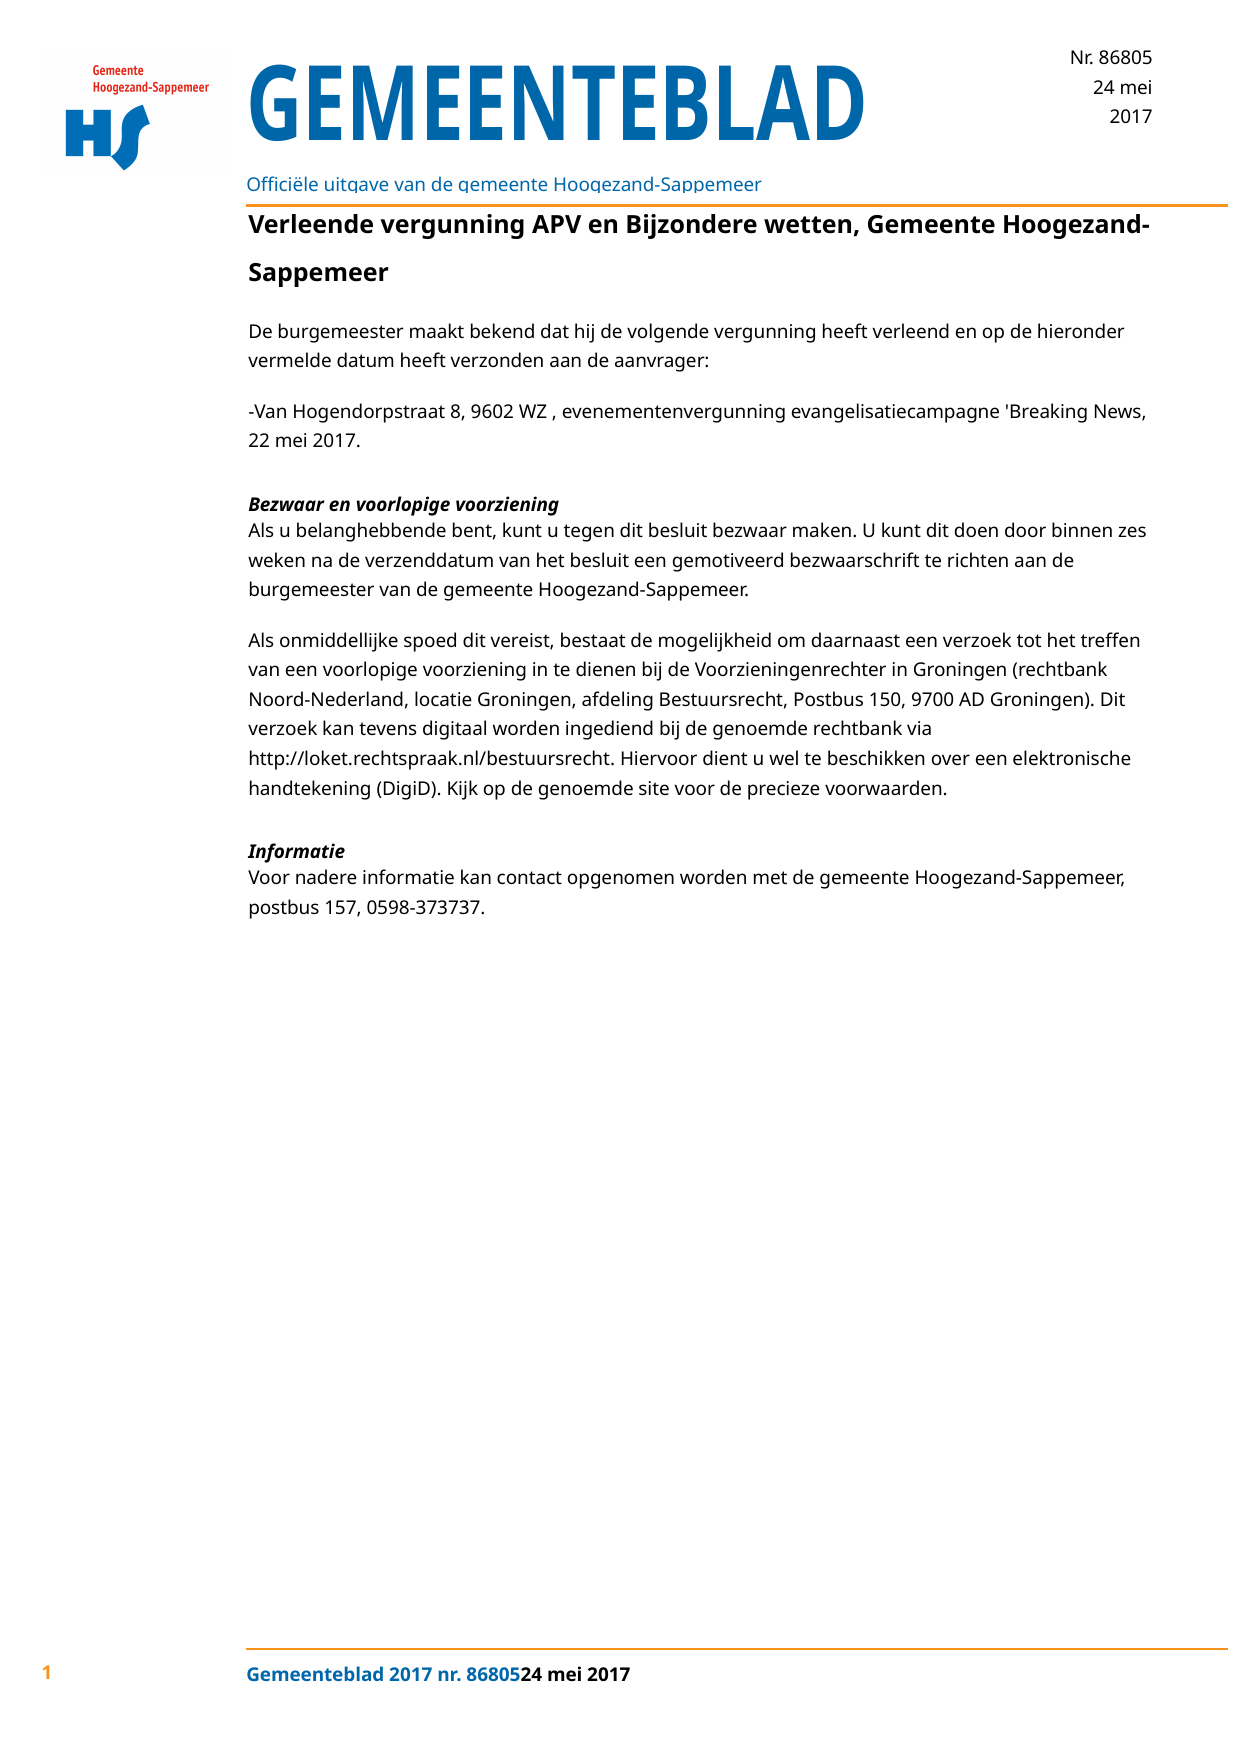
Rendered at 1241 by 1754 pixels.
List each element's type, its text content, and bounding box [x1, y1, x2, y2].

text Voor nadere informatie kan contact opgenomen worden met de gemeente Hoogezand-Sappemeer, postbus 157, 0598-373737. [248, 864, 1152, 920]
text -Van Hogendorpstraat 8, 9602 WZ , evenementenvergunning evangelisatiecampagne 'Breaking News, 22 mei 2017. [248, 398, 1152, 453]
text Bezwaar en voorlopige voorziening [248, 491, 1152, 517]
text Verleende vergunning APV en Bijzondere wetten, Gemeente Hoogezand-Sappemeer [248, 207, 1152, 288]
picture [41, 47, 231, 172]
text Als onmiddellijke spoed dit vereist, bestaat de mogelijkheid om daarnaast een verzoek tot het treffen van een voorlopige voorziening in te dienen bij de Voorzieningenrechter in Groningen (rechtbank Noord-Nederland, locatie Groningen, afdeling Bestuursrecht, Postbus 150, 9700 AD Groningen). Dit verzoek kan tevens digitaal worden ingediend bij de genoemde rechtbank via http://loket.rechtspraak.nl/bestuursrecht. Hiervoor dient u wel te beschikken over een elektronische handtekening (DigiD). Kijk op de genoemde site voor de precieze voorwaarden. [248, 627, 1152, 800]
text De burgemeester maakt bekend dat hij de volgende vergunning heeft verleend en op de hieronder vermelde datum heeft verzonden aan de aanvrager: [248, 318, 1152, 373]
text Informatie [248, 839, 1152, 864]
text Als u belanghebbende bent, kunt u tegen dit besluit bezwaar maken. U kunt dit doen door binnen zes weken na de verzenddatum van het besluit een gemotiveerd bezwaarschrift te richten aan de burgemeester van de gemeente Hoogezand-Sappemeer. [248, 517, 1152, 602]
